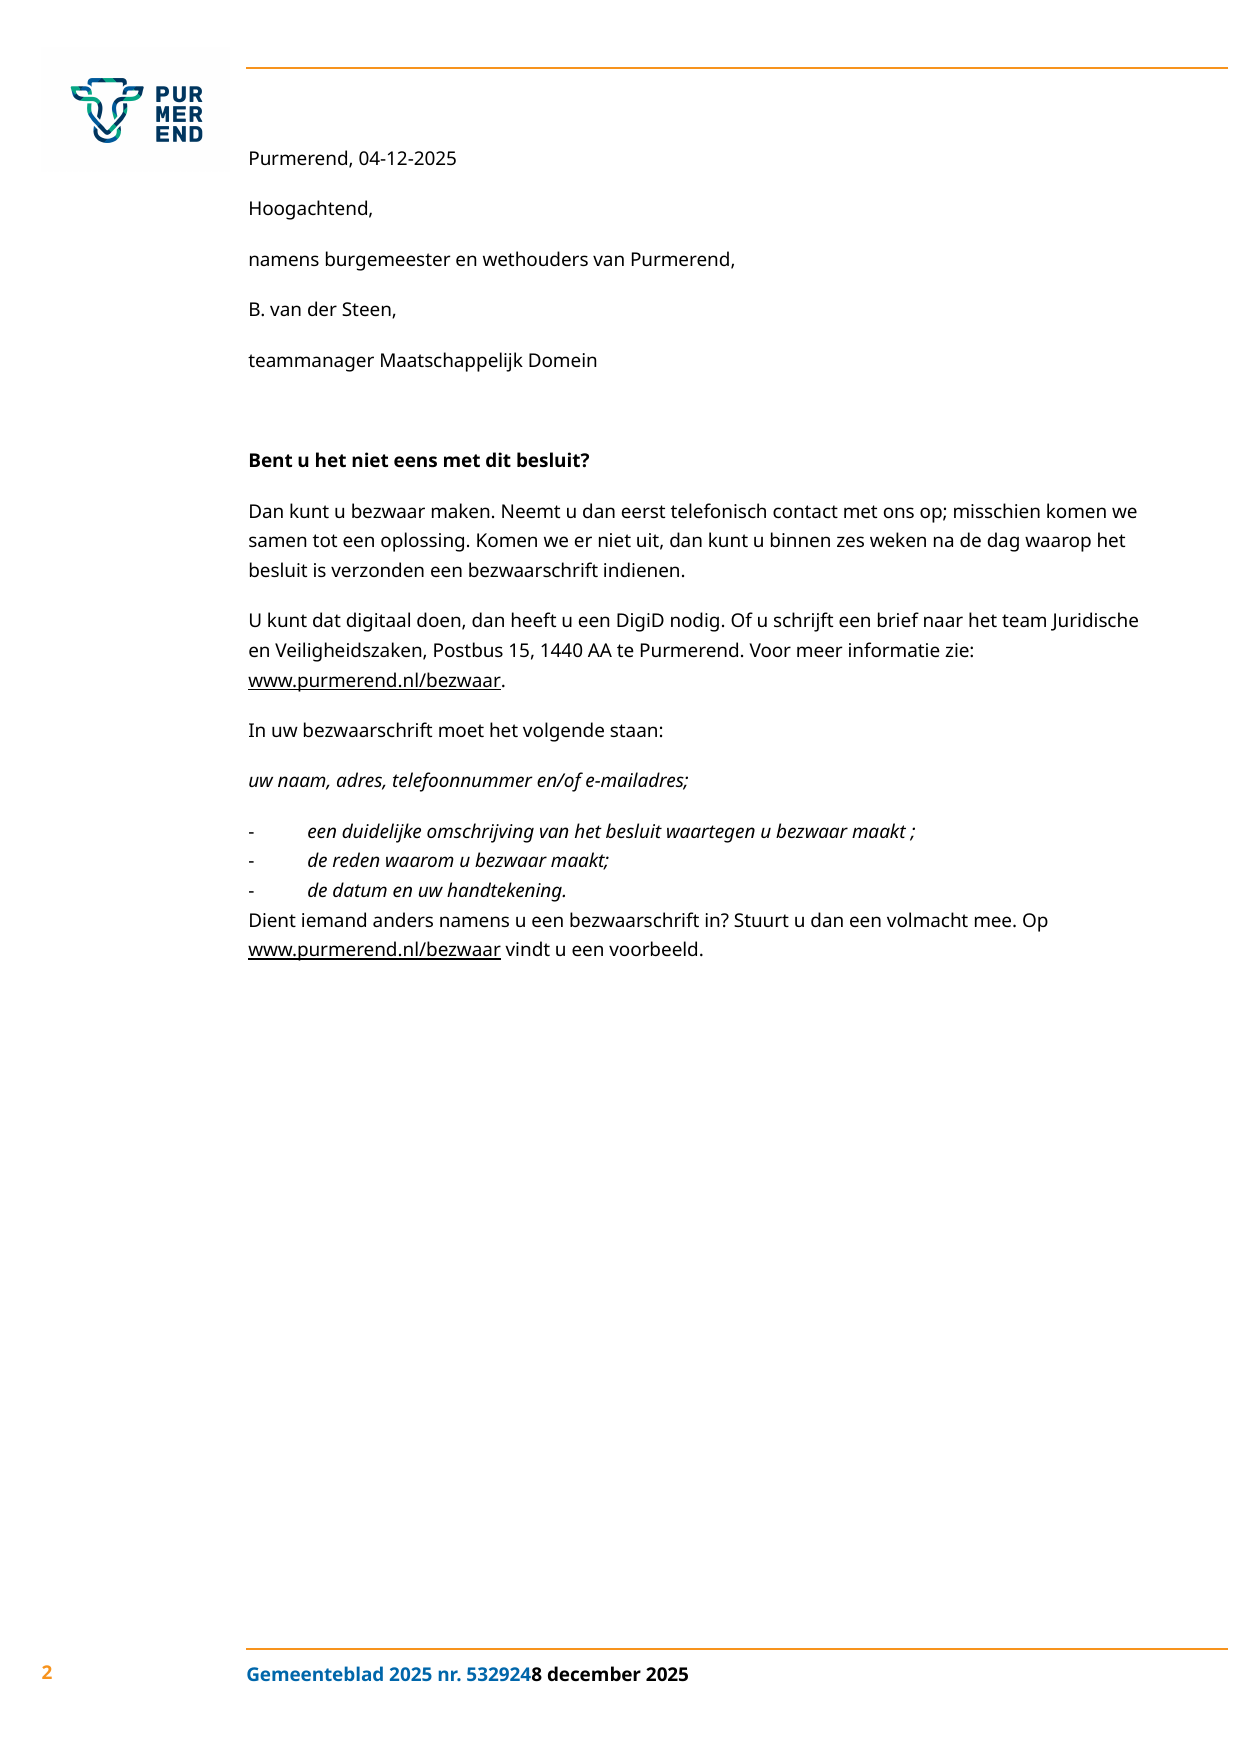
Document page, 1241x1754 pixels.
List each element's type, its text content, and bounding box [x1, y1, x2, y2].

picture [41, 47, 231, 172]
text B. van der Steen, [248, 296, 1152, 322]
text U kunt dat digitaal doen, dan heeft u een DigiD nodig. Of u schrijft een brief naar het team Juridische en Veiligheidszaken, Postbus 15, 1440 AA te Purmerend. Voor meer informatie zie: www.purmerend.nl/bezwaar. [248, 608, 1152, 693]
list een duidelijke omschrijving van het besluit waartegen u bezwaar maakt ; [248, 818, 1152, 844]
text Hoogachtend, [248, 196, 1152, 221]
text uw naam, adres, telefoonnummer en/of e-mailadres; [248, 768, 1152, 793]
text teammanager Maatschappelijk Domein [248, 347, 1152, 373]
text namens burgemeester en wethouders van Purmerend, [248, 246, 1152, 272]
text Bent u het niet eens met dit besluit? [248, 448, 1152, 473]
text Dan kunt u bezwaar maken. Neemt u dan eerst telefonisch contact met ons op; misschien komen we samen tot een oplossing. Komen we er niet uit, dan kunt u binnen zes weken na de dag waarop het besluit is verzonden een bezwaarschrift indienen. [248, 498, 1152, 583]
text Purmerend, 04-12-2025 [248, 145, 1152, 171]
text Dient iemand anders namens u een bezwaarschrift in? Stuurt u dan een volmacht mee. Op www.purmerend.nl/bezwaar vindt u een voorbeeld. [248, 907, 1152, 962]
text In uw bezwaarschrift moet het volgende staan: [248, 717, 1152, 743]
list de datum en uw handtekening. [248, 877, 1152, 903]
list de reden waarom u bezwaar maakt; [248, 848, 1152, 873]
